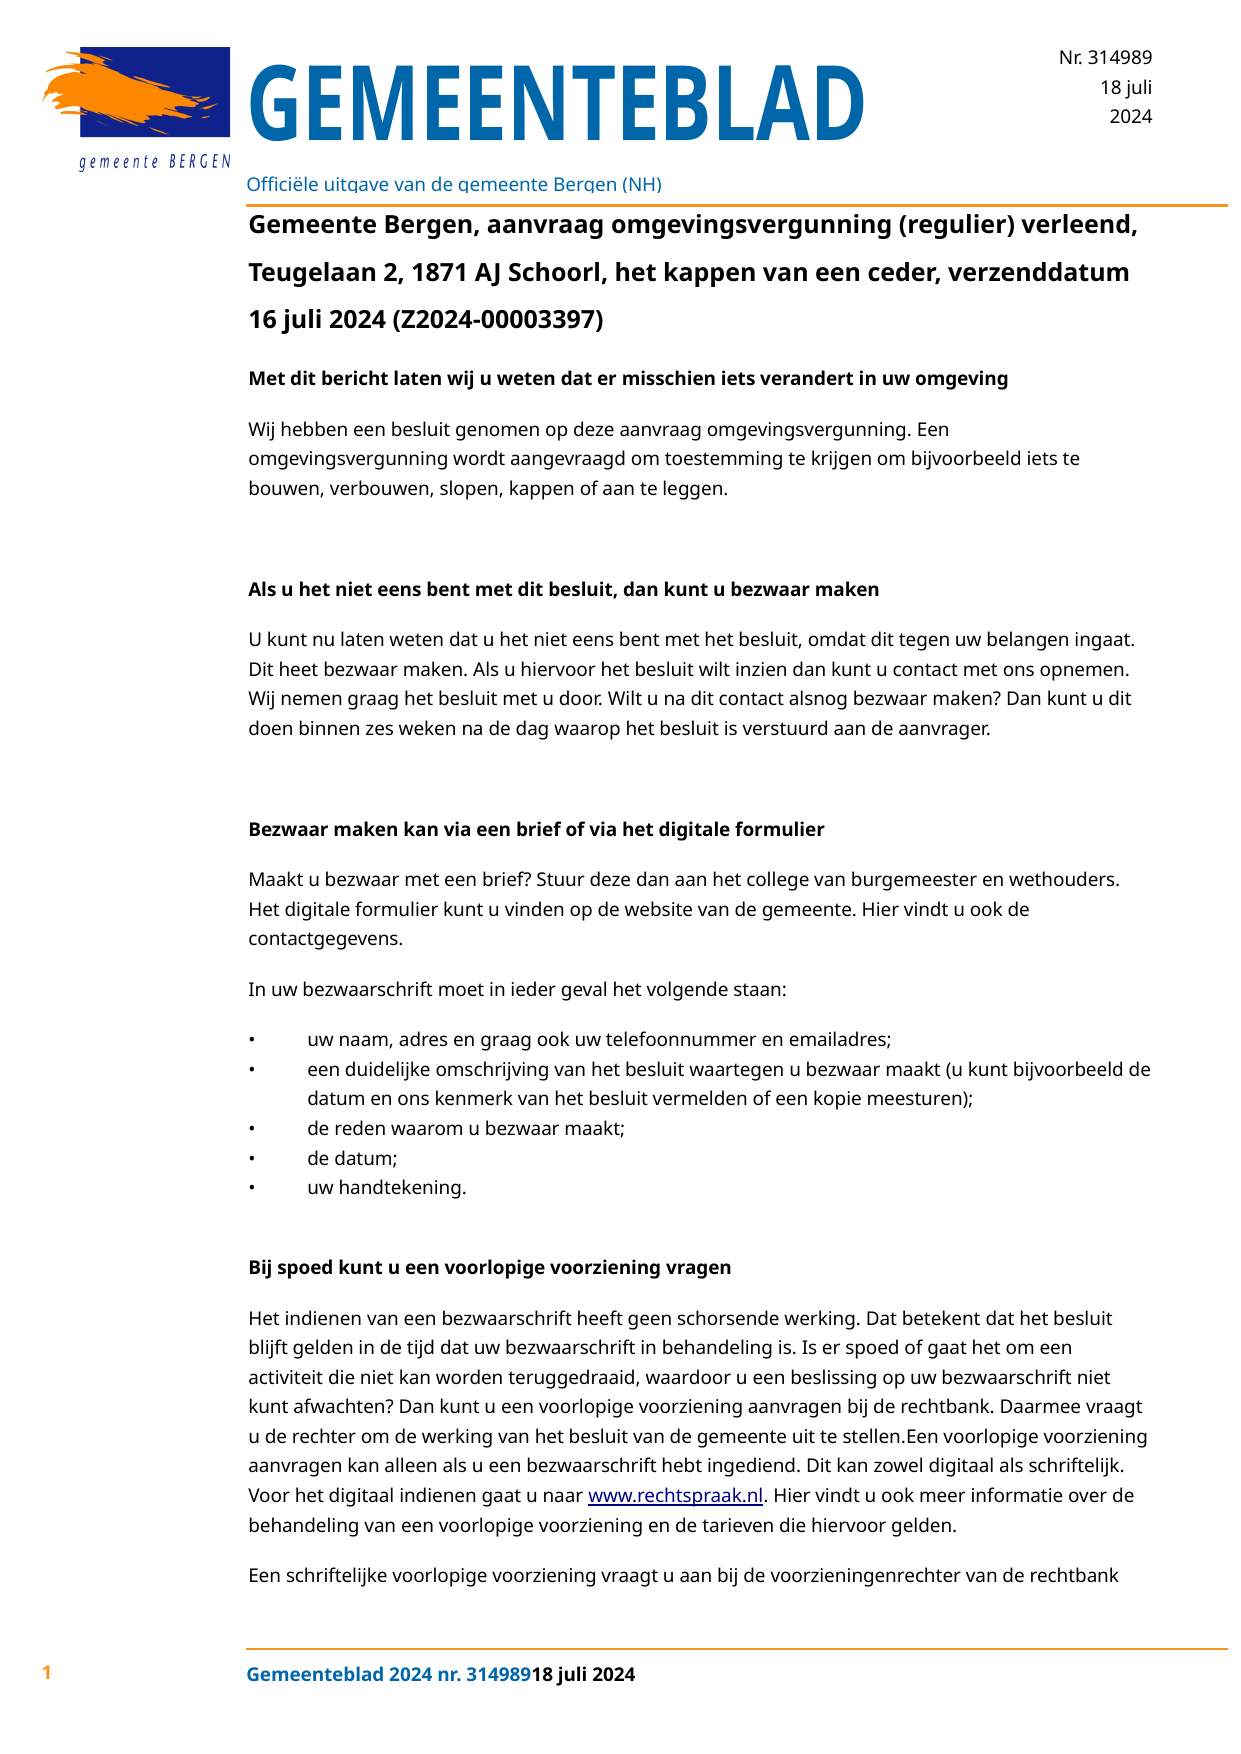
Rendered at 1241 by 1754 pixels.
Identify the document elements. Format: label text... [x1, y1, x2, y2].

text Als u het niet eens bent met dit besluit, dan kunt u bezwaar maken [248, 576, 1152, 602]
text Het indienen van een bezwaarschrift heeft geen schorsende werking. Dat betekent dat het besluit blijft gelden in de tijd dat uw bezwaarschrift in behandeling is. Is er spoed of gaat het om een activiteit die niet kan worden teruggedraaid, waardoor u een beslissing op uw bezwaarschrift niet kunt afwachten? Dan kunt u een voorlopige voorziening aanvragen bij de rechtbank. Daarmee vraagt u de rechter om de werking van het besluit van de gemeente uit te stellen.Een voorlopige voorziening aanvragen kan alleen als u een bezwaarschrift hebt ingediend. Dit kan zowel digitaal als schriftelijk. Voor het digitaal indienen gaat u naar www.rechtspraak.nl. Hier vindt u ook meer informatie over de behandeling van een voorlopige voorziening en de tarieven die hiervoor gelden. [248, 1305, 1152, 1537]
text Gemeente Bergen, aanvraag omgevingsvergunning (regulier) verleend, Teugelaan 2, 1871 AJ Schoorl, het kappen van een ceder, verzenddatum 16 juli 2024 (Z2024-00003397) [248, 207, 1152, 336]
text Bezwaar maken kan via een brief of via het digitale formulier [248, 816, 1152, 842]
text Maakt u bezwaar met een brief? Stuur deze dan aan het college van burgemeester en wethouders. Het digitale formulier kunt u vinden op de website van de gemeente. Hier vindt u ook de contactgegevens. [248, 866, 1152, 951]
list de datum; [248, 1145, 1152, 1170]
picture [41, 47, 231, 172]
text Met dit bericht laten wij u weten dat er misschien iets verandert in uw omgeving [248, 366, 1152, 391]
text Wij hebben een besluit genomen op deze aanvraag omgevingsvergunning. Een omgevingsvergunning wordt aangevraagd om toestemming te krijgen om bijvoorbeeld iets te bouwen, verbouwen, slopen, kappen of aan te leggen. [248, 416, 1152, 501]
text Bij spoed kunt u een voorlopige voorziening vragen [248, 1254, 1152, 1280]
text Een schriftelijke voorlopige voorziening vraagt u aan bij de voorzieningenrechter van de rechtbank [248, 1562, 1152, 1588]
list de reden waarom u bezwaar maakt; [248, 1115, 1152, 1141]
list uw naam, adres en graag ook uw telefoonnummer en emailadres; [248, 1026, 1152, 1052]
list uw handtekening. [248, 1174, 1152, 1200]
list een duidelijke omschrijving van het besluit waartegen u bezwaar maakt (u kunt bijvoorbeeld de datum en ons kenmerk van het besluit vermelden of een kopie meesturen); [248, 1056, 1152, 1111]
text U kunt nu laten weten dat u het niet eens bent met het besluit, omdat dit tegen uw belangen ingaat. Dit heet bezwaar maken. Als u hiervoor het besluit wilt inzien dan kunt u contact met ons opnemen. Wij nemen graag het besluit met u door. Wilt u na dit contact alsnog bezwaar maken? Dan kunt u dit doen binnen zes weken na de dag waarop het besluit is verstuurd aan de aanvrager. [248, 626, 1152, 741]
text In uw bezwaarschrift moet in ieder geval het volgende staan: [248, 976, 1152, 1002]
